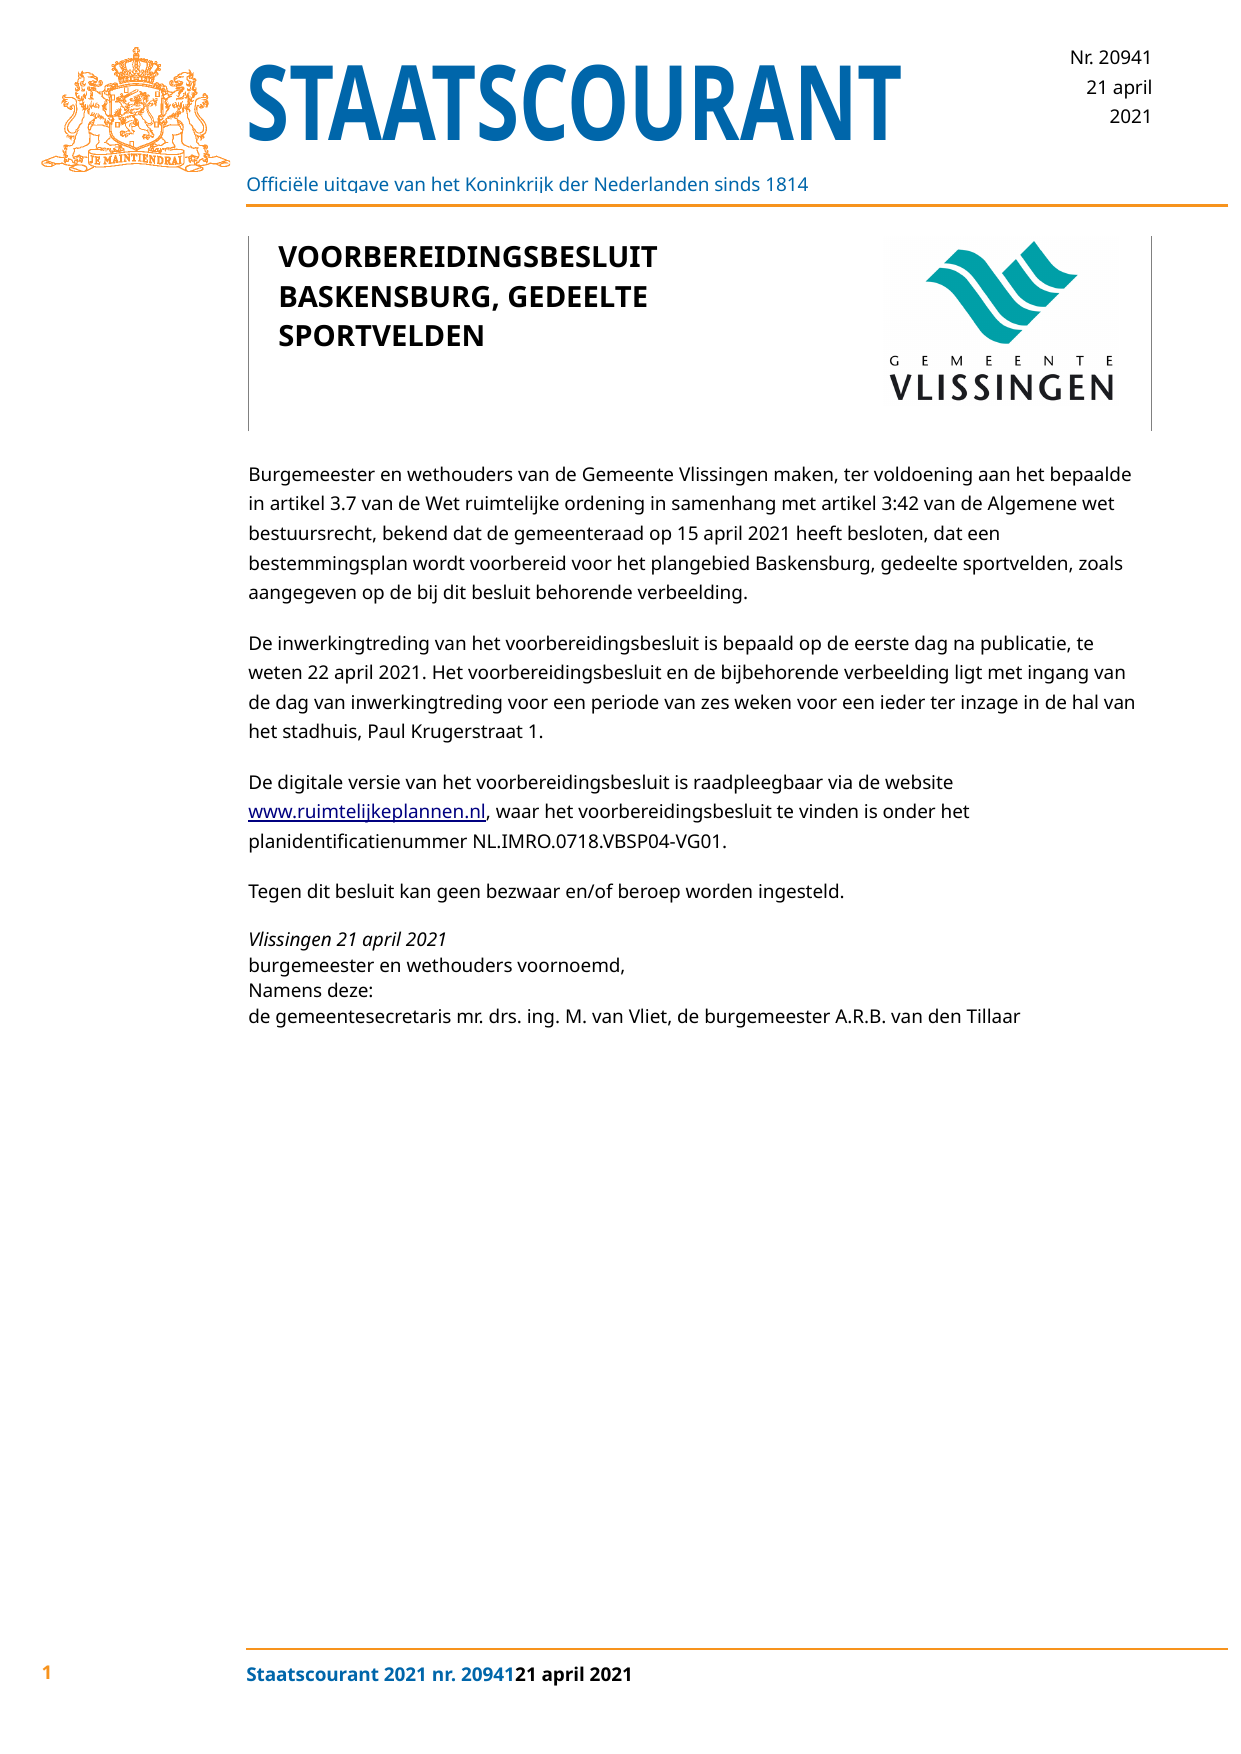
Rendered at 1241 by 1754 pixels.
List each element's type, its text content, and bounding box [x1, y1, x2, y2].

text Tegen dit besluit kan geen bezwaar en/of beroep worden ingesteld. [248, 878, 1152, 904]
text Vlissingen 21 april 2021 [248, 926, 1152, 952]
text burgemeester en wethouders voornoemd, [248, 952, 1152, 978]
picture [41, 47, 231, 172]
text Burgemeester en wethouders van de Gemeente Vlissingen maken, ter voldoening aan het bepaalde in artikel 3.7 van de Wet ruimtelijke ordening in samenhang met artikel 3:42 van de Algemene wet bestuursrecht, bekend dat de gemeenteraad op 15 april 2021 heeft besloten, dat een bestemmingsplan wordt voorbereid voor het plangebied Baskensburg, gedeelte sportvelden, zoals aangegeven op de bij dit besluit behorende verbeelding. [248, 461, 1152, 605]
table_header [850, 236, 1151, 431]
text De digitale versie van het voorbereidingsbesluit is raadpleegbaar via de website www.ruimtelijkeplannen.nl, waar het voorbereidingsbesluit te vinden is onder het planidentificatienummer NL.IMRO.0718.VBSP04-VG01. [248, 769, 1152, 854]
text de gemeentesecretaris mr. drs. ing. M. van Vliet, de burgemeester A.R.B. van den Tillaar [248, 1003, 1152, 1029]
picture [882, 236, 1119, 406]
text De inwerkingtreding van het voorbereidingsbesluit is bepaald op de eerste dag na publicatie, te weten 22 april 2021. Het voorbereidingsbesluit en de bijbehorende verbeelding ligt met ingang van de dag van inwerkingtreding voor een periode van zes weken voor een ieder ter inzage in de hal van het stadhuis, Paul Krugerstraat 1. [248, 630, 1152, 744]
text Namens deze: [248, 978, 1152, 1003]
table_header VOORBEREIDINGSBESLUIT BASKENSBURG, GEDEELTE SPORTVELDEN [249, 236, 850, 431]
